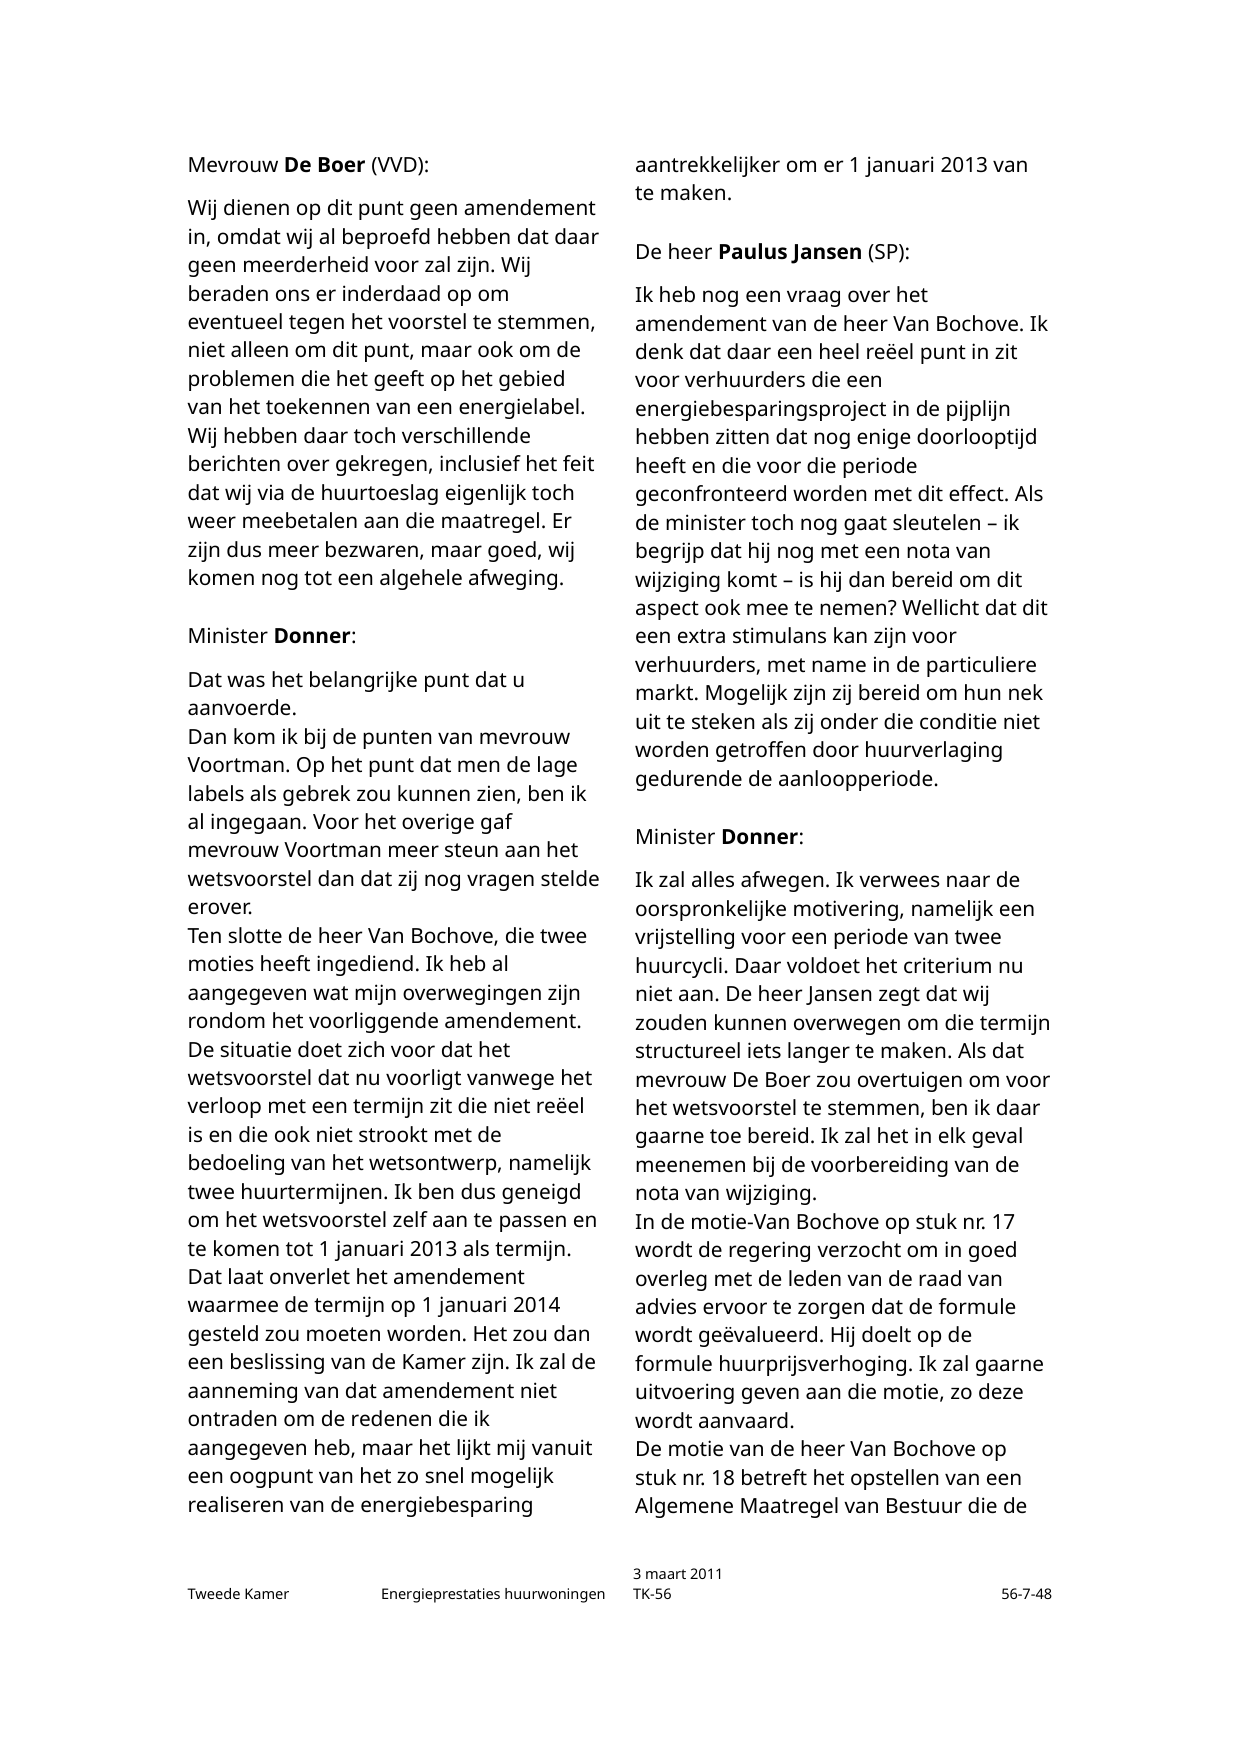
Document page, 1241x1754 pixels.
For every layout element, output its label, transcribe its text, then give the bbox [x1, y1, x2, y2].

text Ten slotte de heer Van Bochove, die twee moties heeft ingediend. Ik heb al aangegeven wat mijn overwegingen zijn rondom het voorliggende amendement. De situatie doet zich voor dat het wetsvoorstel dat nu voorligt vanwege het verloop met een termijn zit die niet reëel is en die ook niet strookt met de bedoeling van het wetsontwerp, namelijk twee huurtermijnen. Ik ben dus geneigd om het wetsvoorstel zelf aan te passen en te komen tot 1 januari 2013 als termijn. Dat laat onverlet het amendement waarmee de termijn op 1 januari 2014 gesteld zou moeten worden. Het zou dan een beslissing van de Kamer zijn. Ik zal de aanneming van dat amendement niet ontraden om de redenen die ik aangegeven heb, maar het lijkt mij vanuit een oogpunt van het zo snel mogelijk realiseren van de energiebesparing [187, 921, 605, 1518]
text De motie van de heer Van Bochove op stuk nr. 18 betreft het opstellen van een Algemene Maatregel van Bestuur die de [635, 1434, 1053, 1520]
text Dat was het belangrijke punt dat u aanvoerde. [187, 665, 605, 722]
text aantrekkelijker om er 1 januari 2013 van te maken. [635, 150, 1053, 207]
text In de motie-Van Bochove op stuk nr. 17 wordt de regering verzocht om in goed overleg met de leden van de raad van advies ervoor te zorgen dat de formule wordt geëvalueerd. Hij doelt op de formule huurprijsverhoging. Ik zal gaarne uitvoering geven aan die motie, zo deze wordt aanvaard. [635, 1207, 1053, 1434]
text Minister Donner: [635, 822, 1053, 851]
text Ik heb nog een vraag over het amendement van de heer Van Bochove. Ik denk dat daar een heel reëel punt in zit voor verhuurders die een energiebesparingsproject in de pijplijn hebben zitten dat nog enige doorlooptijd heeft en die voor die periode geconfronteerd worden met dit effect. Als de minister toch nog gaat sleutelen – ik begrijp dat hij nog met een nota van wijziging komt – is hij dan bereid om dit aspect ook mee te nemen? Wellicht dat dit een extra stimulans kan zijn voor verhuurders, met name in de particuliere markt. Mogelijk zijn zij bereid om hun nek uit te steken als zij onder die conditie niet worden getroffen door huurverlaging gedurende de aanloopperiode. [635, 280, 1053, 792]
text De heer Paulus Jansen (SP): [635, 237, 1053, 265]
text Ik zal alles afwegen. Ik verwees naar de oorspronkelijke motivering, namelijk een vrijstelling voor een periode van twee huurcycli. Daar voldoet het criterium nu niet aan. De heer Jansen zegt dat wij zouden kunnen overwegen om die termijn structureel iets langer te maken. Als dat mevrouw De Boer zou overtuigen om voor het wetsvoorstel te stemmen, ben ik daar gaarne toe bereid. Ik zal het in elk geval meenemen bij de voorbereiding van de nota van wijziging. [635, 866, 1053, 1207]
text Dan kom ik bij de punten van mevrouw Voortman. Op het punt dat men de lage labels als gebrek zou kunnen zien, ben ik al ingegaan. Voor het overige gaf mevrouw Voortman meer steun aan het wetsvoorstel dan dat zij nog vragen stelde erover. [187, 722, 605, 921]
text Minister Donner: [187, 622, 605, 650]
text Mevrouw De Boer (VVD): [187, 150, 605, 178]
text Wij dienen op dit punt geen amendement in, omdat wij al beproefd hebben dat daar geen meerderheid voor zal zijn. Wij beraden ons er inderdaad op om eventueel tegen het voorstel te stemmen, niet alleen om dit punt, maar ook om de problemen die het geeft op het gebied van het toekennen van een energielabel. Wij hebben daar toch verschillende berichten over gekregen, inclusief het feit dat wij via de huurtoeslag eigenlijk toch weer meebetalen aan die maatregel. Er zijn dus meer bezwaren, maar goed, wij komen nog tot een algehele afweging. [187, 193, 605, 592]
